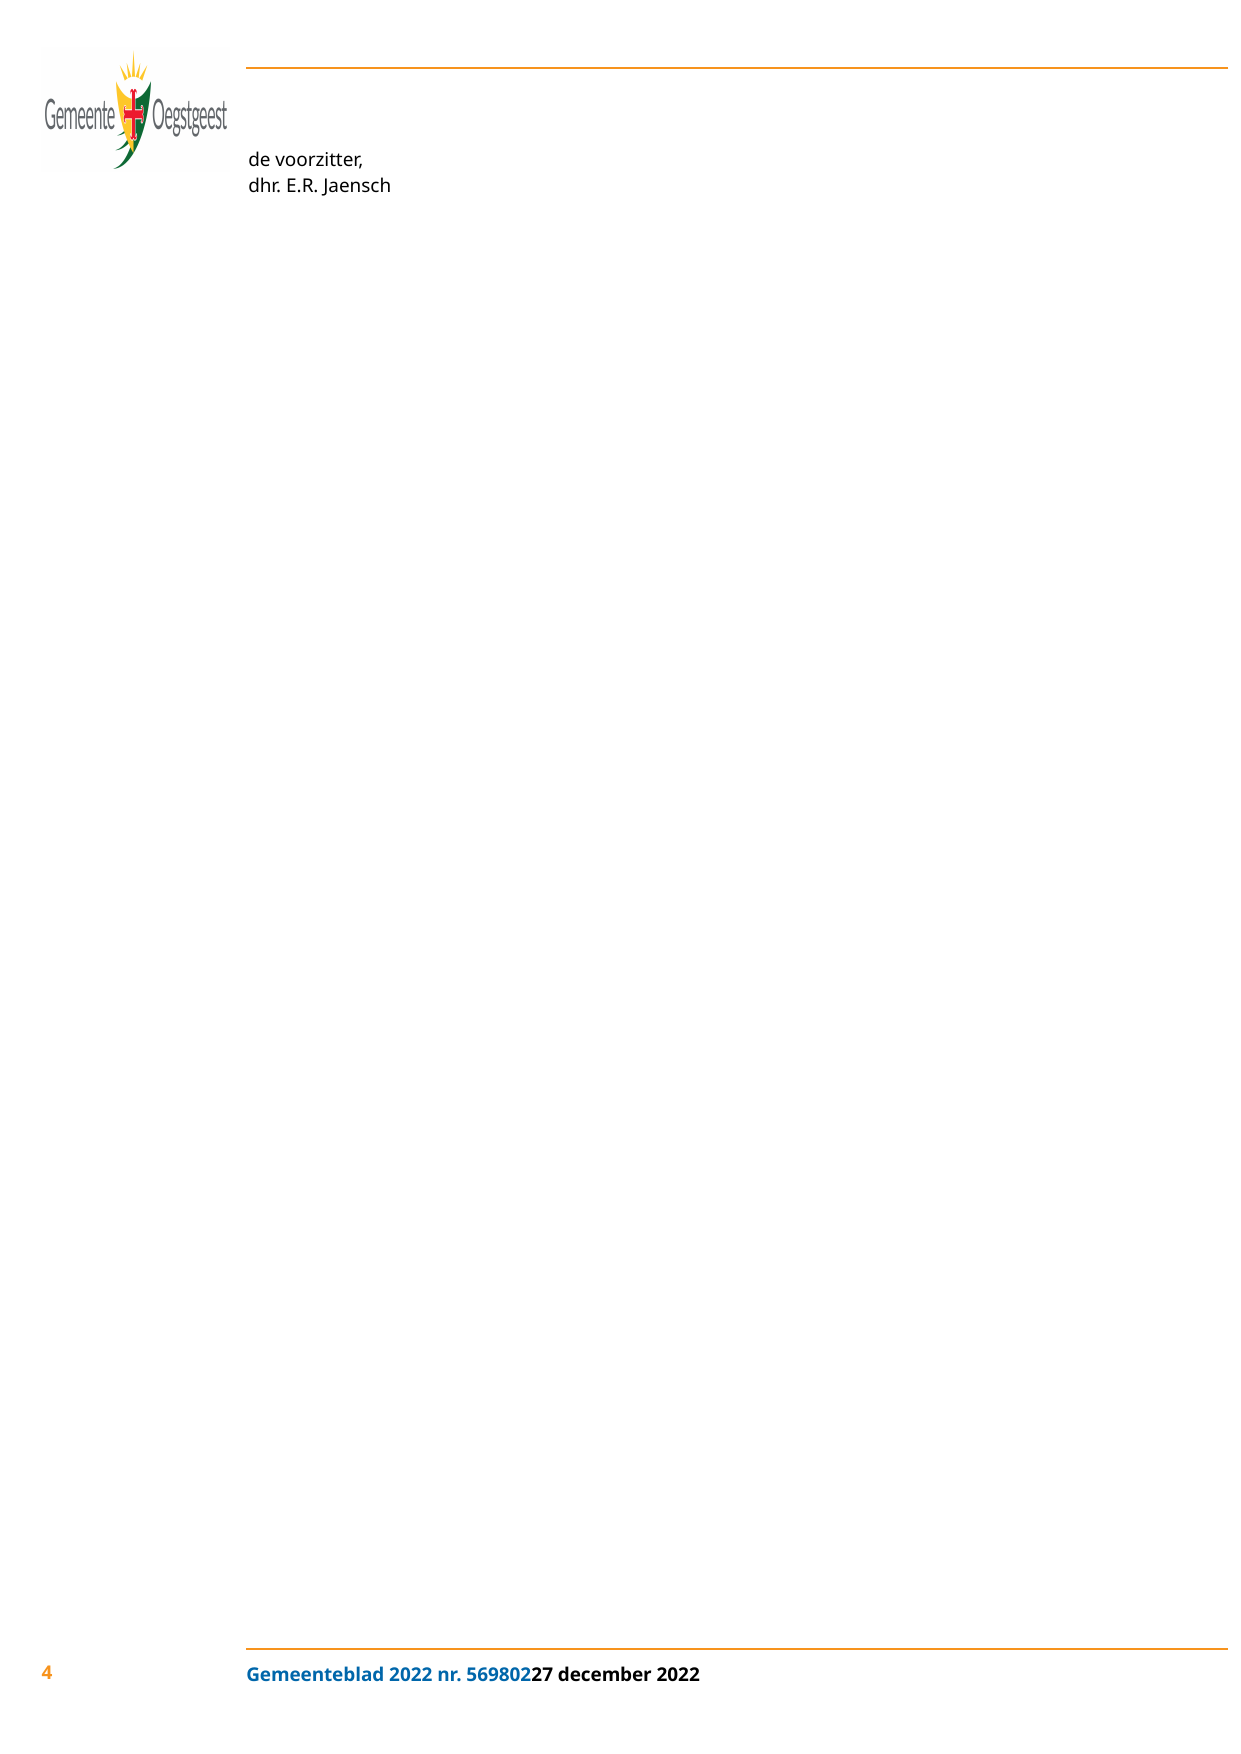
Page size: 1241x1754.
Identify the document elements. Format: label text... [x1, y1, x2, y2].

text de voorzitter, [248, 146, 1152, 172]
picture [41, 47, 231, 172]
text dhr. E.R. Jaensch [248, 172, 1152, 198]
